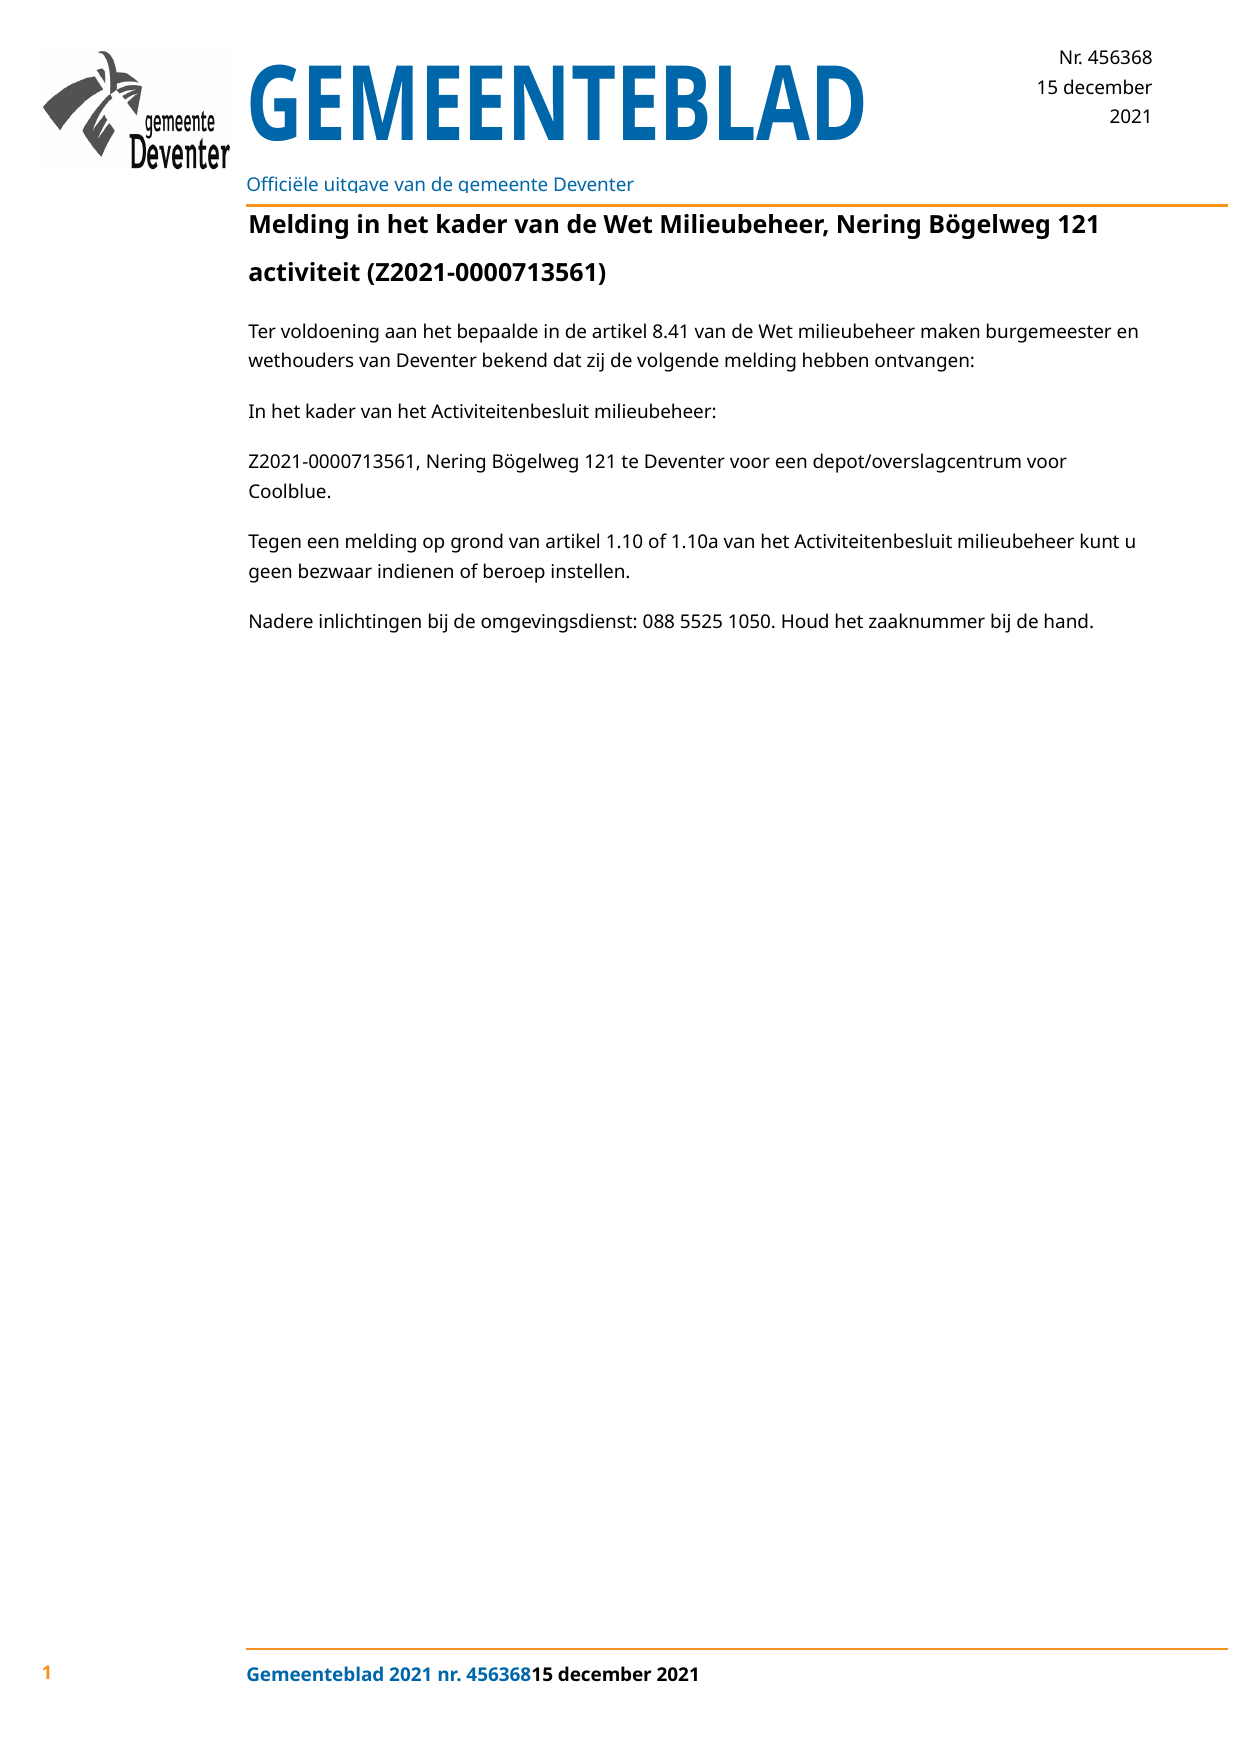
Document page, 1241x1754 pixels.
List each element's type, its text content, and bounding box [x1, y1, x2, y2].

text Tegen een melding op grond van artikel 1.10 of 1.10a van het Activiteitenbesluit milieubeheer kunt u geen bezwaar indienen of beroep instellen. [248, 528, 1152, 584]
text Melding in het kader van de Wet Milieubeheer, Nering Bögelweg 121 activiteit (Z2021-0000713561) [248, 207, 1152, 288]
picture [41, 47, 231, 172]
text In het kader van het Activiteitenbesluit milieubeheer: [248, 398, 1152, 424]
text Ter voldoening aan het bepaalde in de artikel 8.41 van de Wet milieubeheer maken burgemeester en wethouders van Deventer bekend dat zij de volgende melding hebben ontvangen: [248, 318, 1152, 373]
text Z2021-0000713561, Nering Bögelweg 121 te Deventer voor een depot/overslagcentrum voor Coolblue. [248, 448, 1152, 504]
text Nadere inlichtingen bij de omgevingsdienst: 088 5525 1050. Houd het zaaknummer bij de hand. [248, 608, 1152, 634]
